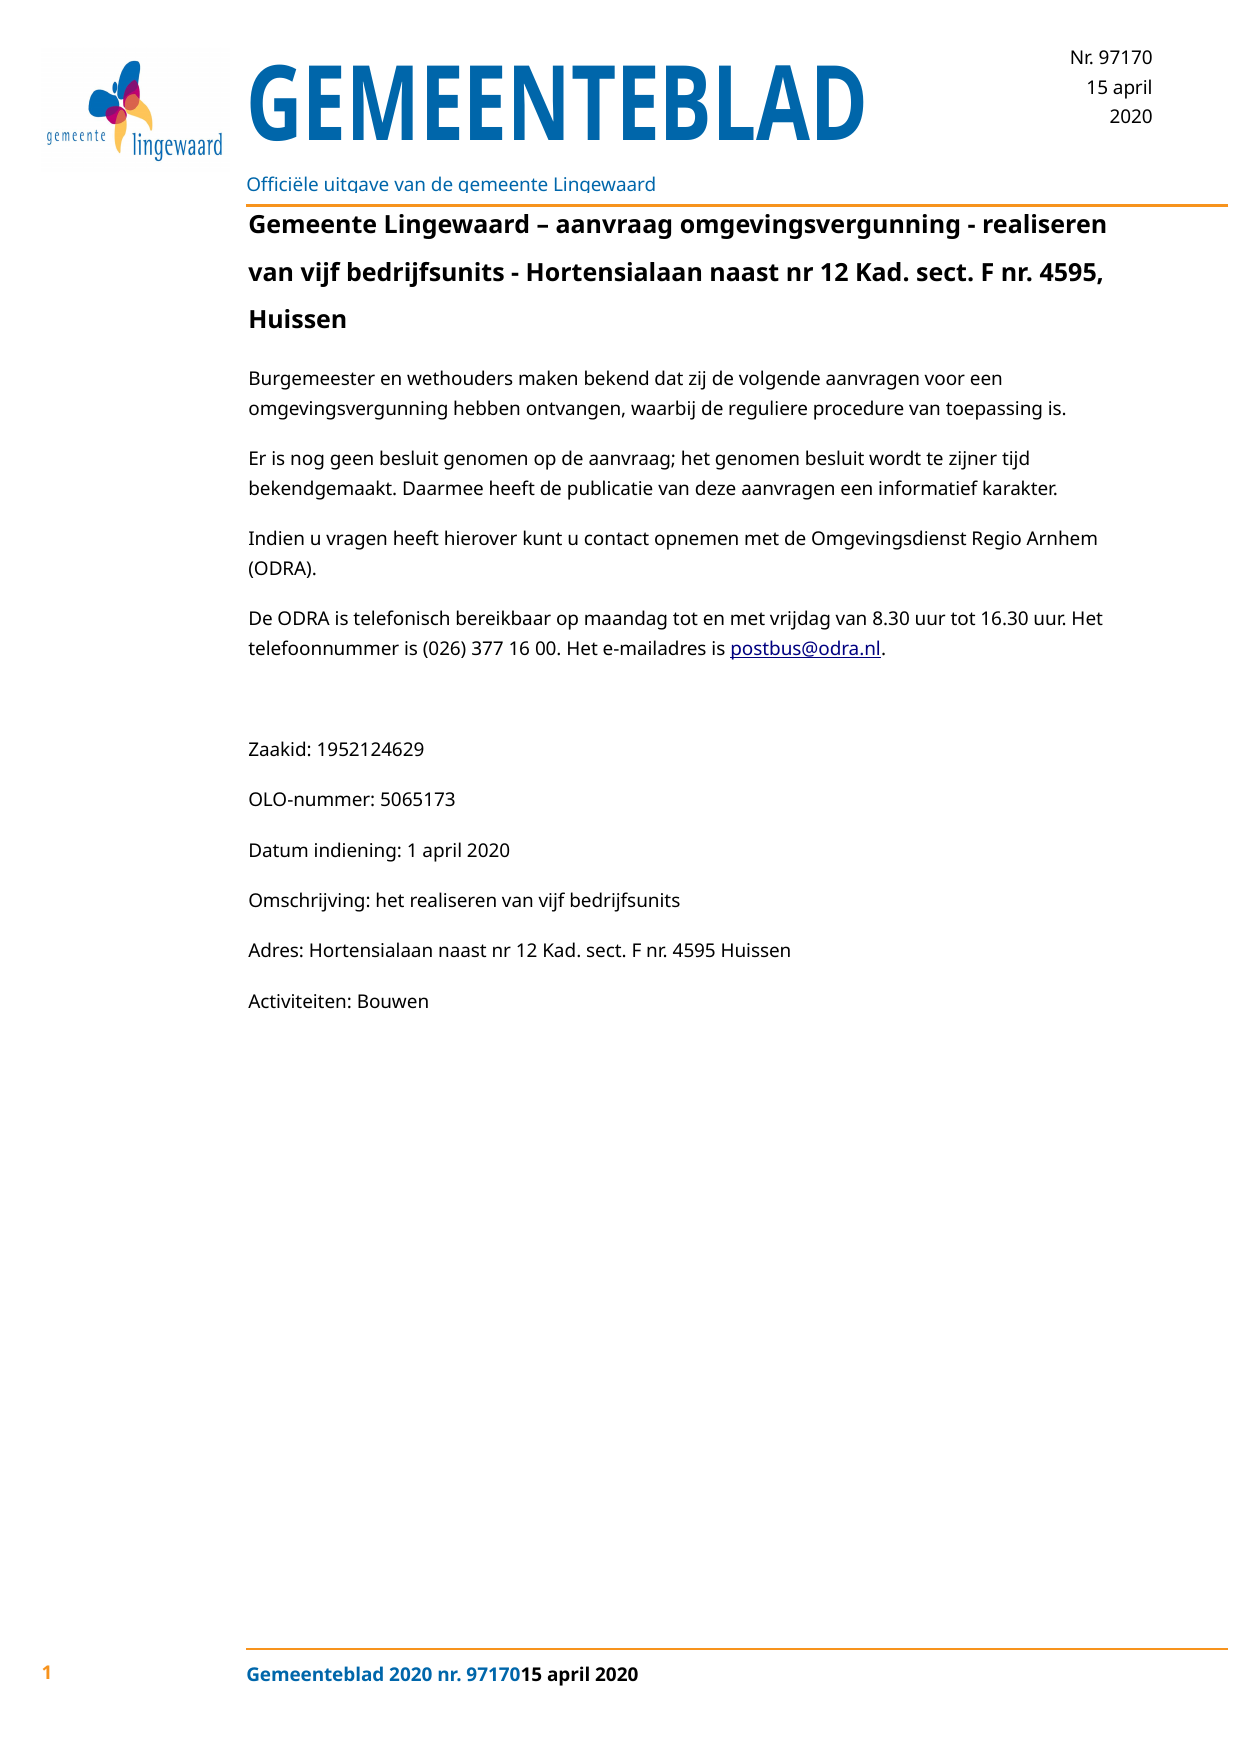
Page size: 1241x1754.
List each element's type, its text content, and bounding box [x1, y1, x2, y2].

text Burgemeester en wethouders maken bekend dat zij de volgende aanvragen voor een omgevingsvergunning hebben ontvangen, waarbij de reguliere procedure van toepassing is. [248, 366, 1152, 421]
text Activiteiten: Bouwen [248, 988, 1152, 1014]
picture [41, 47, 231, 172]
text Zaakid: 1952124629 [248, 736, 1152, 762]
text Adres: Hortensialaan naast nr 12 Kad. sect. F nr. 4595 Huissen [248, 938, 1152, 963]
text Datum indiening: 1 april 2020 [248, 837, 1152, 862]
text Er is nog geen besluit genomen op de aanvraag; het genomen besluit wordt te zijner tijd bekendgemaakt. Daarmee heeft de publicatie van deze aanvragen een informatief karakter. [248, 446, 1152, 501]
text De ODRA is telefonisch bereikbaar op maandag tot en met vrijdag van 8.30 uur tot 16.30 uur. Het telefoonnummer is (026) 377 16 00. Het e-mailadres is postbus@odra.nl. [248, 606, 1152, 661]
text Gemeente Lingewaard – aanvraag omgevingsvergunning - realiseren van vijf bedrijfsunits - Hortensialaan naast nr 12 Kad. sect. F nr. 4595, Huissen [248, 207, 1152, 336]
text Omschrijving: het realiseren van vijf bedrijfsunits [248, 887, 1152, 913]
text OLO-nummer: 5065173 [248, 786, 1152, 812]
text Indien u vragen heeft hierover kunt u contact opnemen met de Omgevingsdienst Regio Arnhem (ODRA). [248, 526, 1152, 581]
